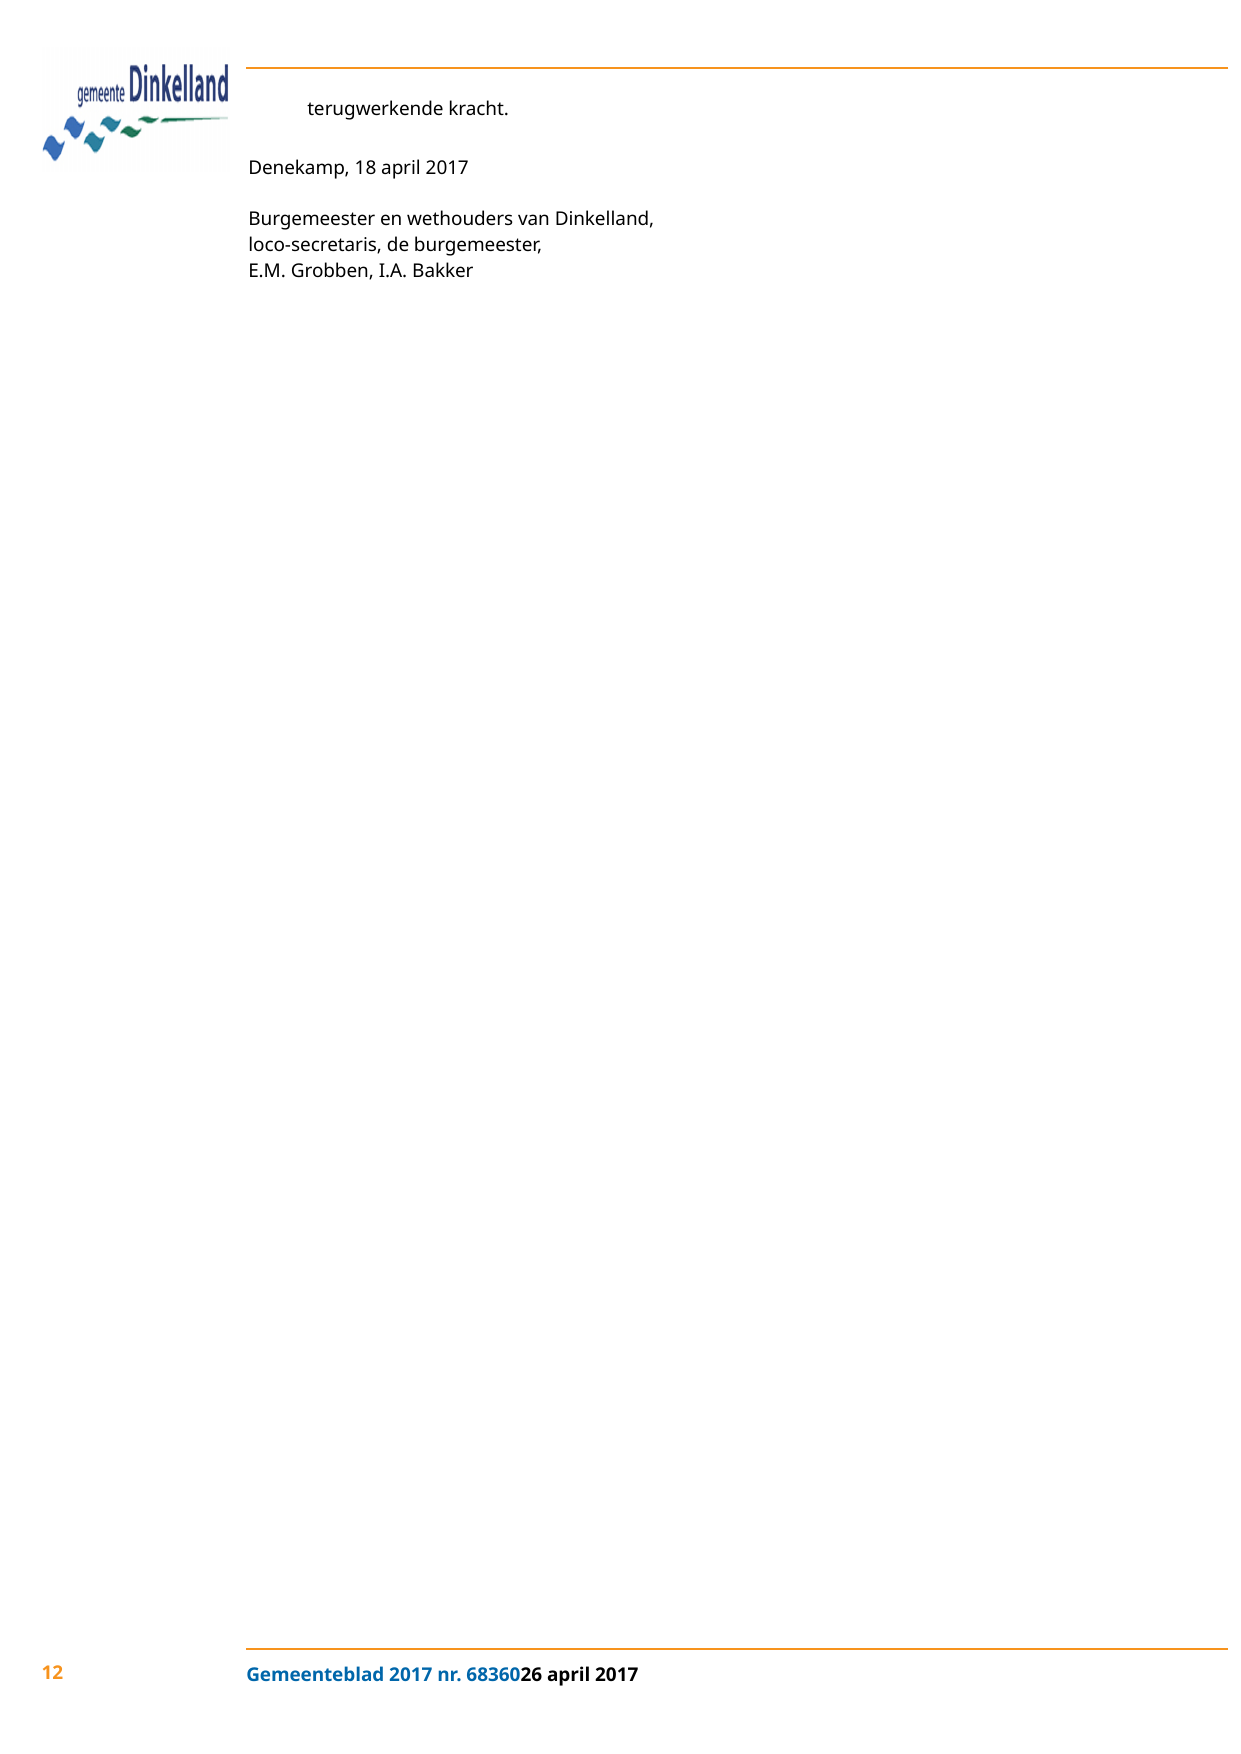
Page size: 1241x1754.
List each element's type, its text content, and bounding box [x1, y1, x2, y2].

text E.M. Grobben, I.A. Bakker [248, 257, 1152, 283]
list terugwerkende kracht. [248, 95, 1152, 121]
picture [41, 47, 231, 172]
text Denekamp, 18 april 2017 [248, 154, 1152, 180]
text Burgemeester en wethouders van Dinkelland, [248, 205, 1152, 231]
text loco-secretaris, de burgemeester, [248, 231, 1152, 257]
